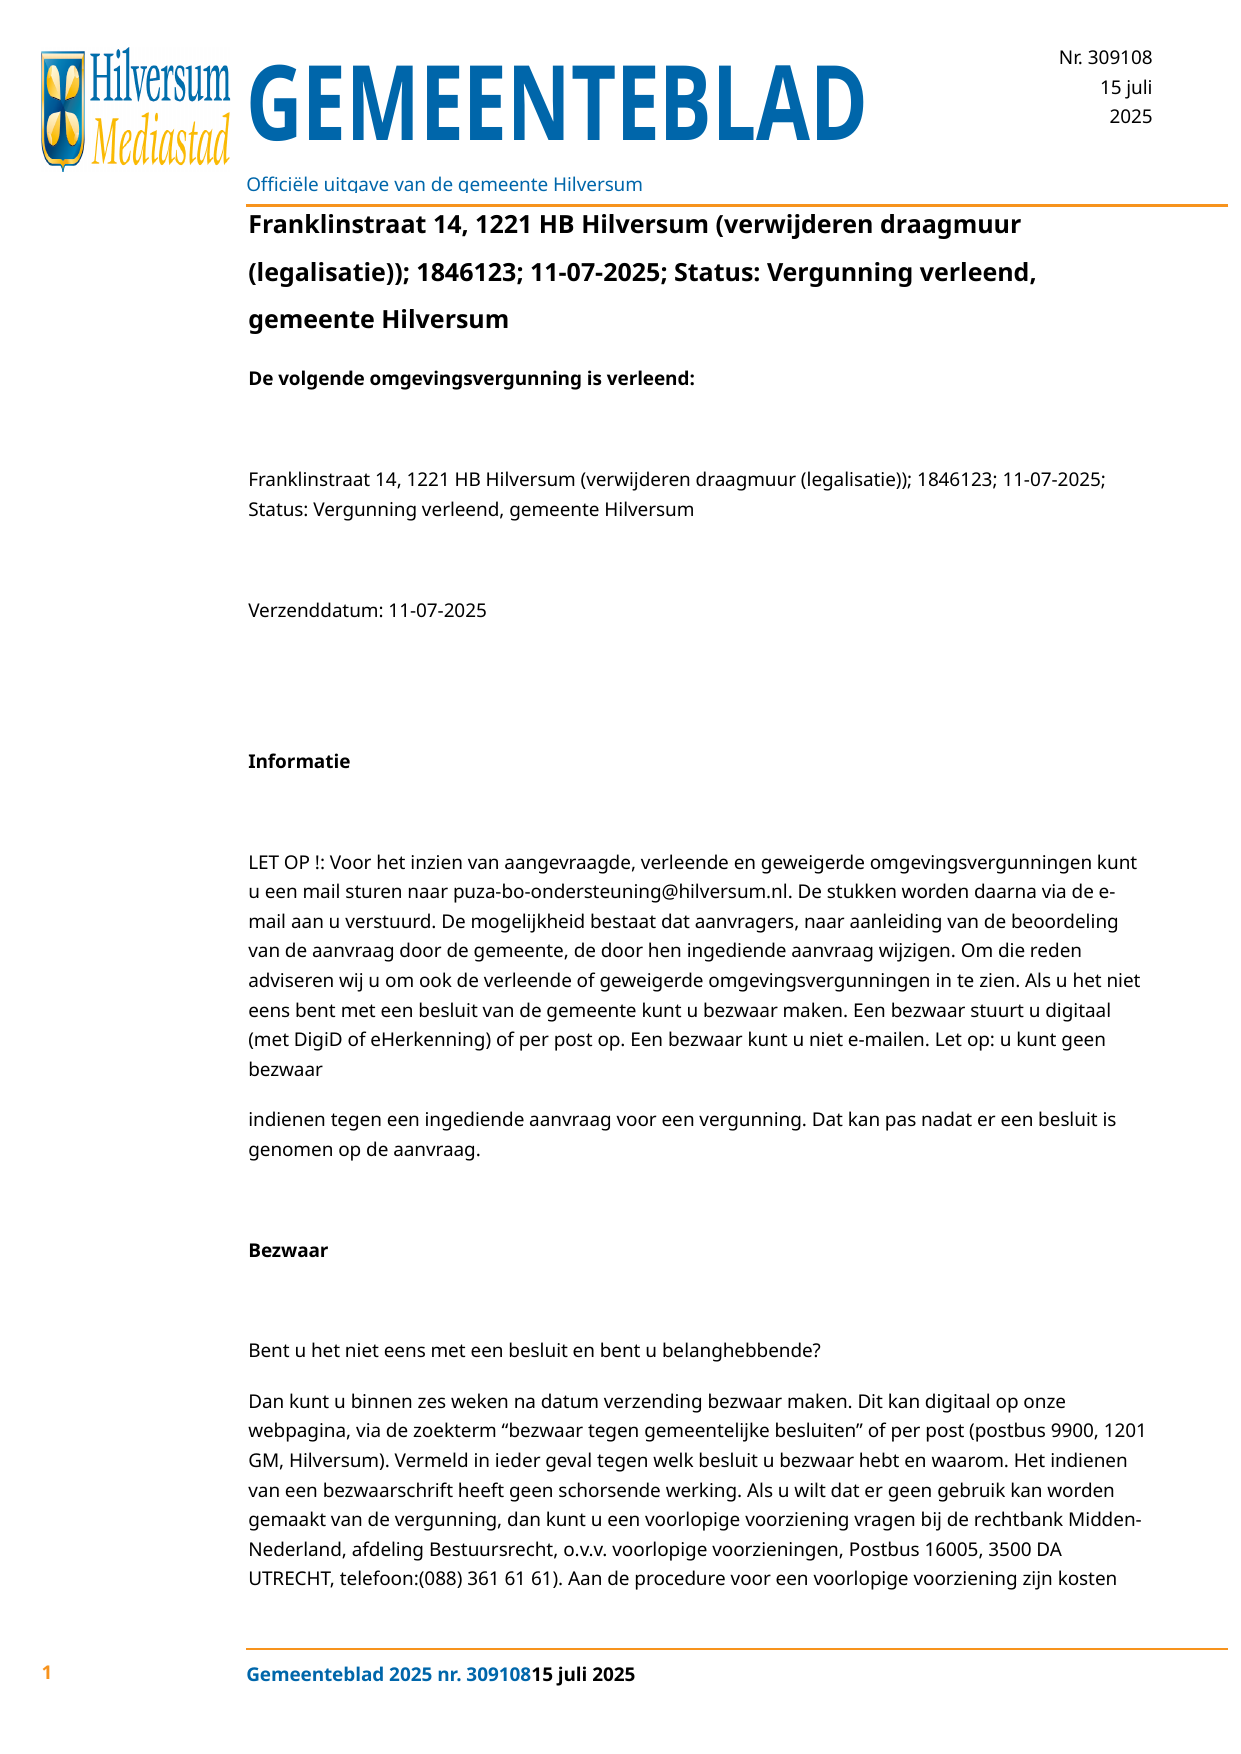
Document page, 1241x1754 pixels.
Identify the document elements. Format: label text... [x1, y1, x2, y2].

text LET OP !: Voor het inzien van aangevraagde, verleende en geweigerde omgevingsvergunningen kunt u een mail sturen naar puza-bo-ondersteuning@hilversum.nl. De stukken worden daarna via de e-mail aan u verstuurd. De mogelijkheid bestaat dat aanvragers, naar aanleiding van de beoordeling van de aanvraag door de gemeente, de door hen ingediende aanvraag wijzigen. Om die reden adviseren wij u om ook de verleende of geweigerde omgevingsvergunningen in te zien. Als u het niet eens bent met een besluit van de gemeente kunt u bezwaar maken. Een bezwaar stuurt u digitaal (met DigiD of eHerkenning) of per post op. Een bezwaar kunt u niet e-mailen. Let op: u kunt geen bezwaar [248, 849, 1152, 1082]
text Bent u het niet eens met een besluit en bent u belanghebbende? [248, 1338, 1152, 1363]
text Informatie [248, 748, 1152, 774]
picture [41, 47, 231, 172]
text Franklinstraat 14, 1221 HB Hilversum (verwijderen draagmuur (legalisatie)); 1846123; 11-07-2025; Status: Vergunning verleend, gemeente Hilversum [248, 207, 1152, 336]
text Bezwaar [248, 1237, 1152, 1262]
text indienen tegen een ingediende aanvraag voor een vergunning. Dat kan pas nadat er een besluit is genomen op de aanvraag. [248, 1106, 1152, 1162]
text Franklinstraat 14, 1221 HB Hilversum (verwijderen draagmuur (legalisatie)); 1846123; 11-07-2025; Status: Vergunning verleend, gemeente Hilversum [248, 466, 1152, 522]
text De volgende omgevingsvergunning is verleend: [248, 366, 1152, 391]
text Dan kunt u binnen zes weken na datum verzending bezwaar maken. Dit kan digitaal op onze webpagina, via de zoekterm “bezwaar tegen gemeentelijke besluiten” of per post (postbus 9900, 1201 GM, Hilversum). Vermeld in ieder geval tegen welk besluit u bezwaar hebt en waarom. Het indienen van een bezwaarschrift heeft geen schorsende werking. Als u wilt dat er geen gebruik kan worden gemaakt van de vergunning, dan kunt u een voorlopige voorziening vragen bij de rechtbank Midden-Nederland, afdeling Bestuursrecht, o.v.v. voorlopige voorzieningen, Postbus 16005, 3500 DA UTRECHT, telefoon:(088) 361 61 61). Aan de procedure voor een voorlopige voorziening zijn kosten [248, 1388, 1152, 1591]
text Verzenddatum: 11-07-2025 [248, 597, 1152, 622]
